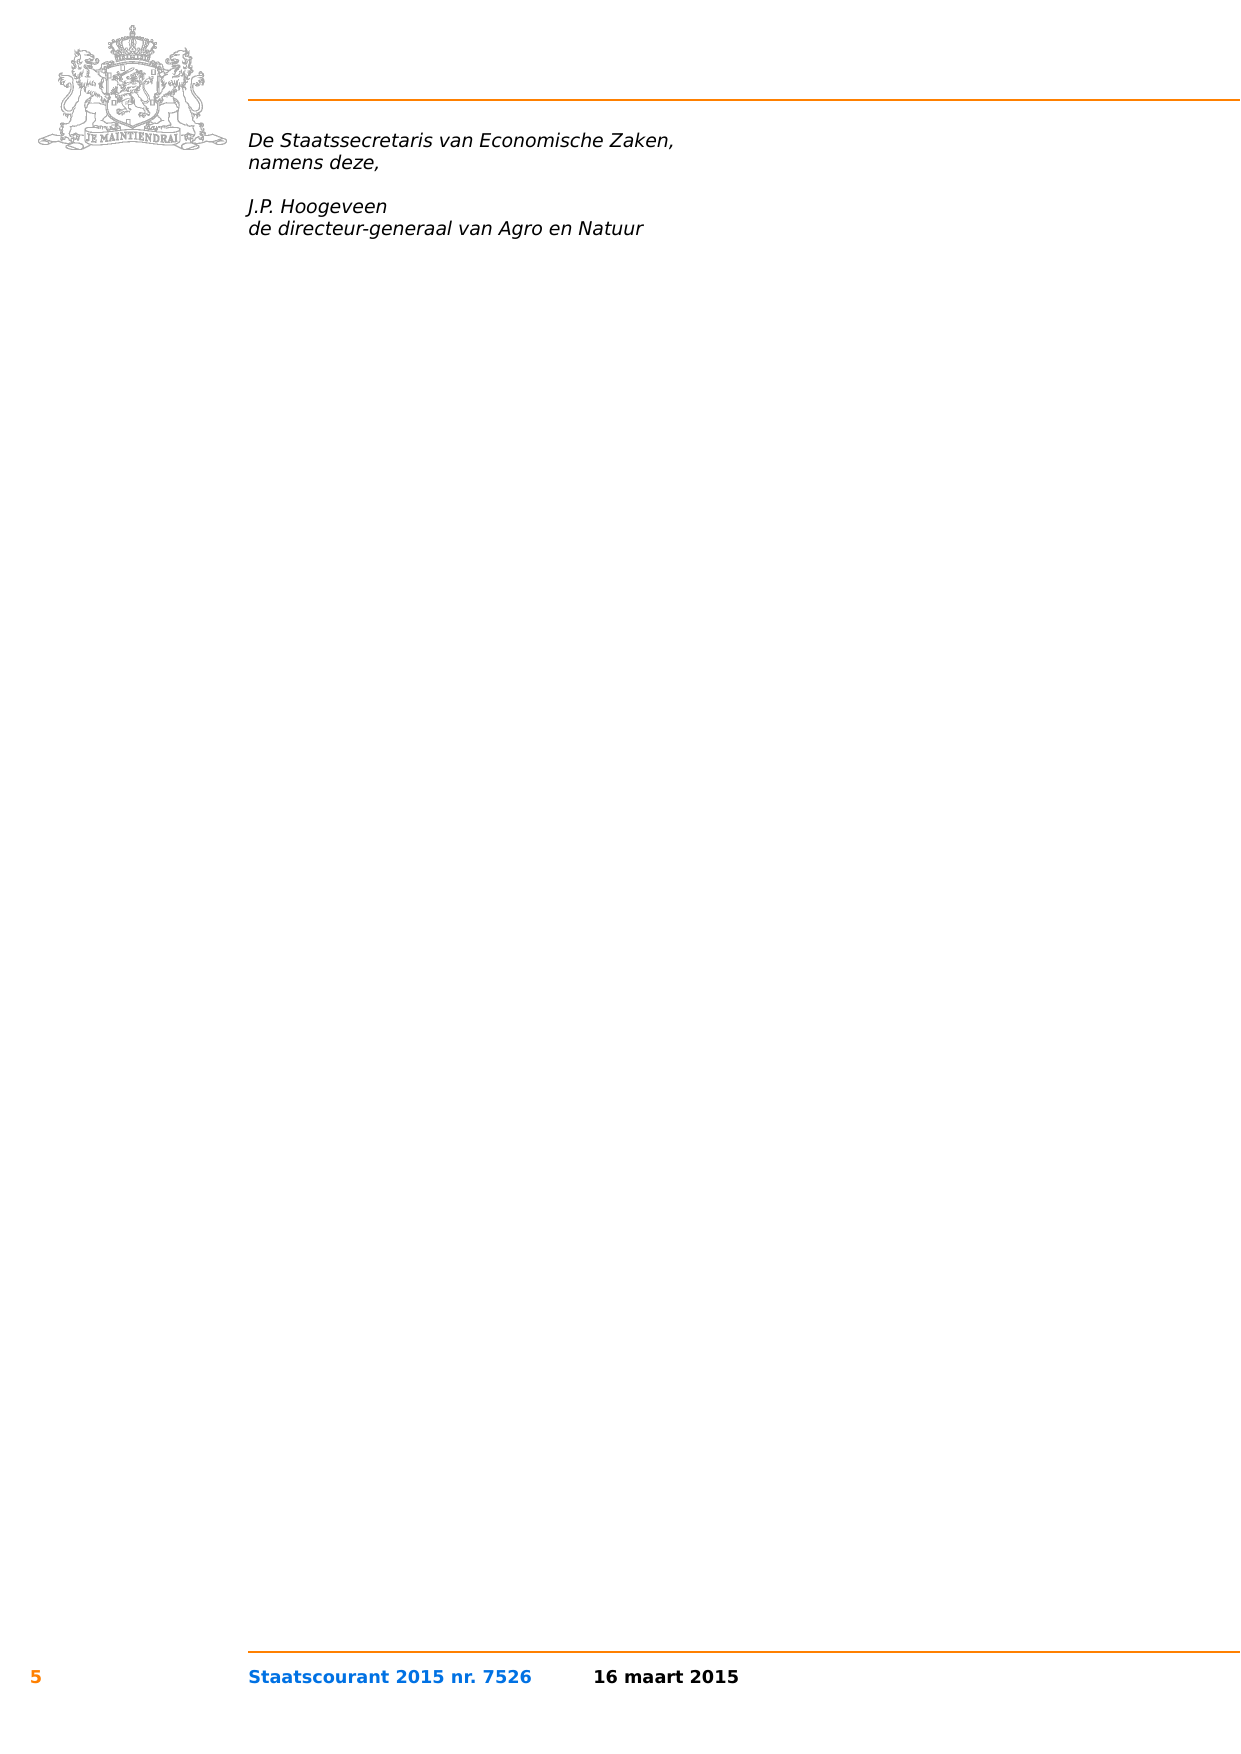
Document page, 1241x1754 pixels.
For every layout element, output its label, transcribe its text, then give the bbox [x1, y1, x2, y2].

picture [38, 25, 227, 150]
text De Staatssecretaris van Economische Zaken, namens deze, J.P. Hoogeveen de directeur-generaal van Agro en Natuur [248, 130, 1163, 240]
